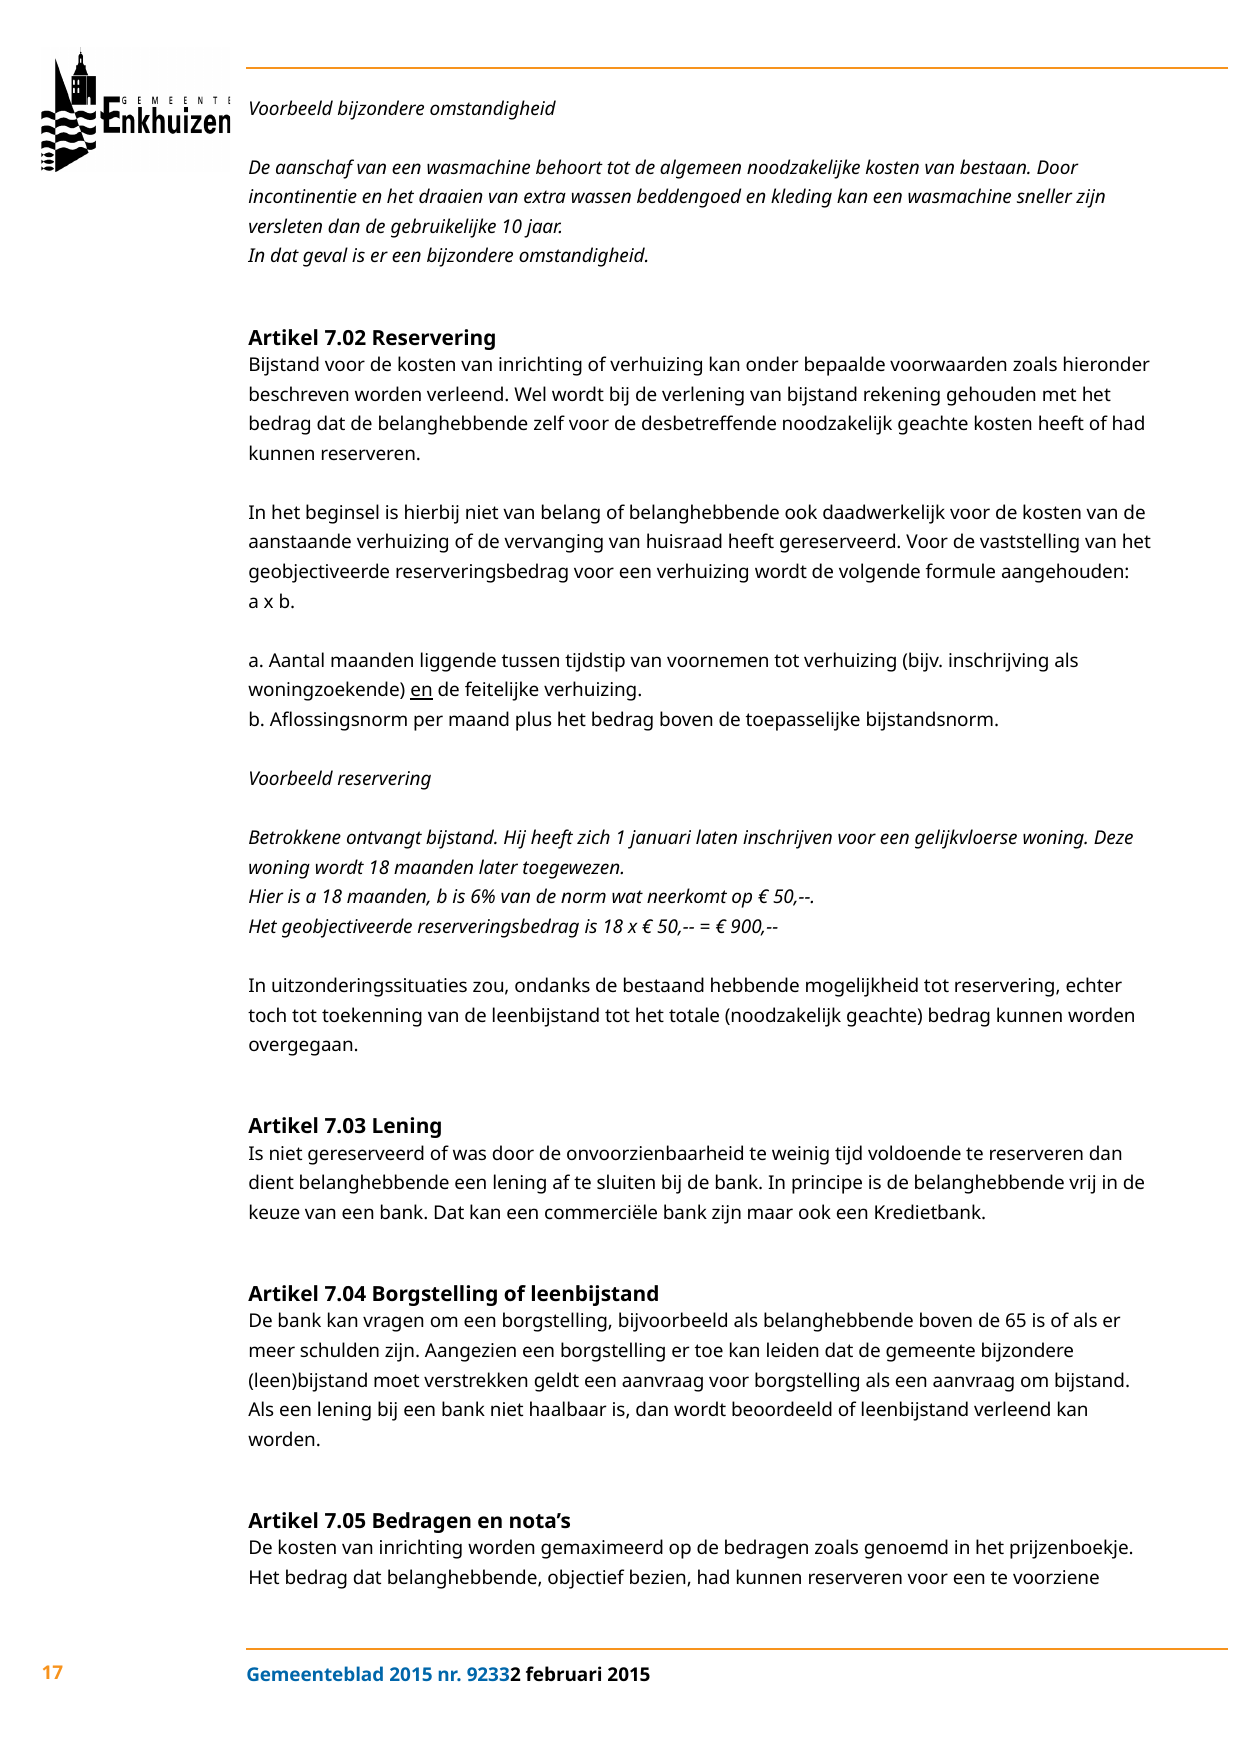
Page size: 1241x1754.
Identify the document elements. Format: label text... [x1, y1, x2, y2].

text In uitzonderingssituaties zou, ondanks de bestaand hebbende mogelijkheid tot reservering, echter toch tot toekenning van de leenbijstand tot het totale (noodzakelijk geachte) bedrag kunnen worden overgegaan. [248, 972, 1152, 1057]
text De kosten van inrichting worden gemaximeerd op de bedragen zoals genoemd in het prijzenboekje. [248, 1534, 1152, 1560]
text In het beginsel is hierbij niet van belang of belanghebbende ook daadwerkelijk voor de kosten van de aanstaande verhuizing of de vervanging van huisraad heeft gereserveerd. Voor de vaststelling van het geobjectiveerde reserveringsbedrag voor een verhuizing wordt de volgende formule aangehouden: [248, 499, 1152, 584]
text Artikel 7.04 Borgstelling of leenbijstand [248, 1279, 1152, 1308]
text Bijstand voor de kosten van inrichting of verhuizing kan onder bepaalde voorwaarden zoals hieronder beschreven worden verleend. Wel wordt bij de verlening van bijstand rekening gehouden met het bedrag dat de belanghebbende zelf voor de desbetreffende noodzakelijk geachte kosten heeft of had kunnen reserveren. [248, 351, 1152, 466]
text Het geobjectiveerde reserveringsbedrag is 18 x € 50,-- = € 900,-- [248, 913, 1152, 939]
text Het bedrag dat belanghebbende, objectief bezien, had kunnen reserveren voor een te voorziene [248, 1564, 1152, 1590]
text Betrokkene ontvangt bijstand. Hij heeft zich 1 januari laten inschrijven voor een gelijkvloerse woning. Deze woning wordt 18 maanden later toegewezen. [248, 824, 1152, 880]
text a. Aantal maanden liggende tussen tijdstip van voornemen tot verhuizing (bijv. inschrijving als woningzoekende) en de feitelijke verhuizing. [248, 647, 1152, 702]
text a x b. [248, 588, 1152, 613]
text De aanschaf van een wasmachine behoort tot de algemeen noodzakelijke kosten van bestaan. Door incontinentie en het draaien van extra wassen beddengoed en kleding kan een wasmachine sneller zijn versleten dan de gebruikelijke 10 jaar. [248, 154, 1152, 239]
text Voorbeeld bijzondere omstandigheid [248, 95, 1152, 121]
text Artikel 7.02 Reservering [248, 323, 1152, 351]
text Als een lening bij een bank niet haalbaar is, dan wordt beoordeeld of leenbijstand verleend kan worden. [248, 1396, 1152, 1452]
text De bank kan vragen om een borgstelling, bijvoorbeeld als belanghebbende boven de 65 is of als er meer schulden zijn. Aangezien een borgstelling er toe kan leiden dat de gemeente bijzondere (leen)bijstand moet verstrekken geldt een aanvraag voor borgstelling als een aanvraag om bijstand. [248, 1308, 1152, 1392]
text In dat geval is er een bijzondere omstandigheid. [248, 243, 1152, 268]
text Artikel 7.05 Bedragen en nota’s [248, 1506, 1152, 1534]
picture [41, 47, 231, 172]
text Artikel 7.03 Lening [248, 1112, 1152, 1140]
text Is niet gereserveerd of was door de onvoorzienbaarheid te weinig tijd voldoende te reserveren dan dient belanghebbende een lening af te sluiten bij de bank. In principe is de belanghebbende vrij in de keuze van een bank. Dat kan een commerciële bank zijn maar ook een Kredietbank. [248, 1140, 1152, 1225]
text b. Aflossingsnorm per maand plus het bedrag boven de toepasselijke bijstandsnorm. [248, 706, 1152, 732]
text Hier is a 18 maanden, b is 6% van de norm wat neerkomt op € 50,--. [248, 884, 1152, 909]
text Voorbeeld reservering [248, 765, 1152, 791]
